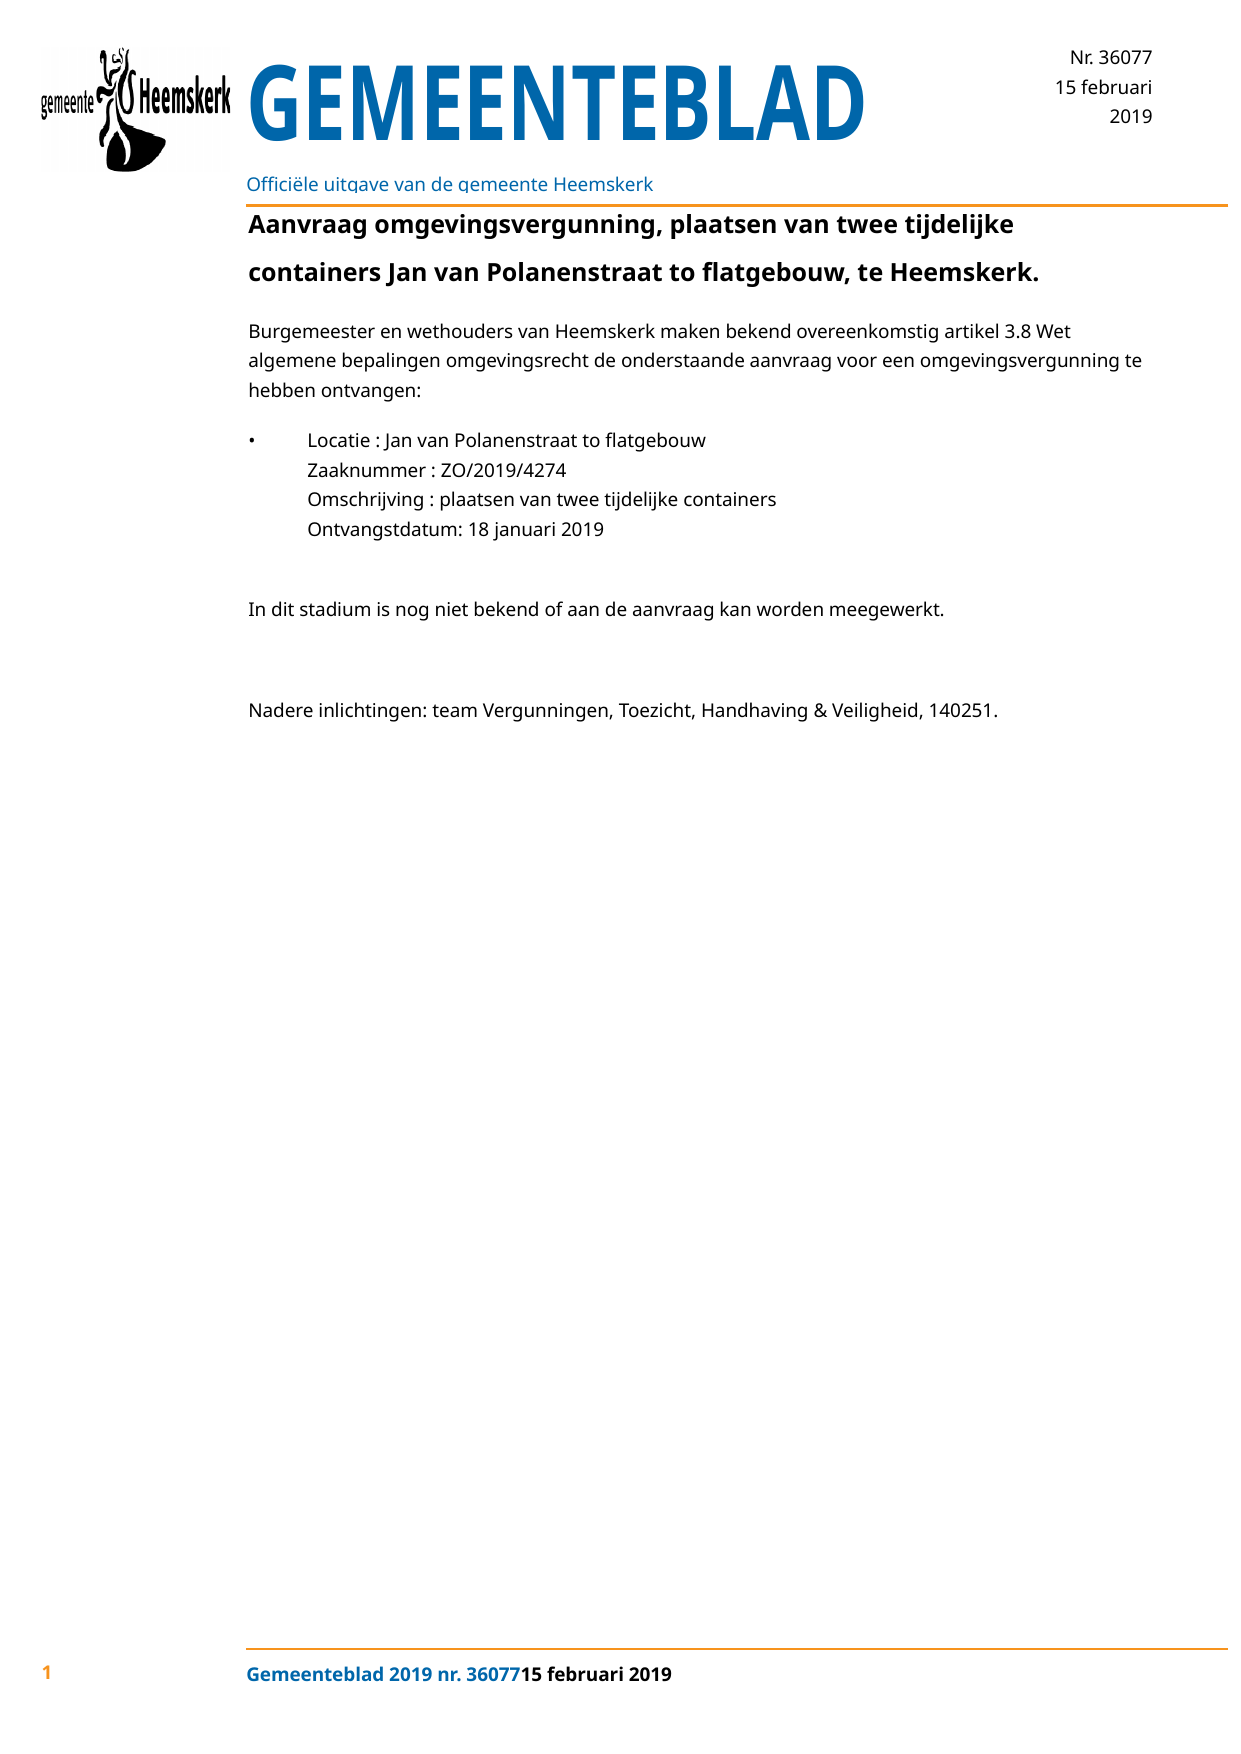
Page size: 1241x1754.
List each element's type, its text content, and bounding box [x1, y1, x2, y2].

list Locatie : Jan van Polanenstraat to flatgebouw [248, 427, 1152, 453]
text Nadere inlichtingen: team Vergunningen, Toezicht, Handhaving & Veiligheid, 140251. [248, 697, 1152, 723]
text In dit stadium is nog niet bekend of aan de aanvraag kan worden meegewerkt. [248, 596, 1152, 622]
list Omschrijving : plaatsen van twee tijdelijke containers [248, 487, 1152, 512]
list Zaaknummer : ZO/2019/4274 [248, 457, 1152, 483]
text Aanvraag omgevingsvergunning, plaatsen van twee tijdelijke containers Jan van Polanenstraat to flatgebouw, te Heemskerk. [248, 207, 1152, 288]
text Burgemeester en wethouders van Heemskerk maken bekend overeenkomstig artikel 3.8 Wet algemene bepalingen omgevingsrecht de onderstaande aanvraag voor een omgevingsvergunning te hebben ontvangen: [248, 318, 1152, 403]
list Ontvangstdatum: 18 januari 2019 [248, 516, 1152, 542]
picture [41, 47, 231, 172]
